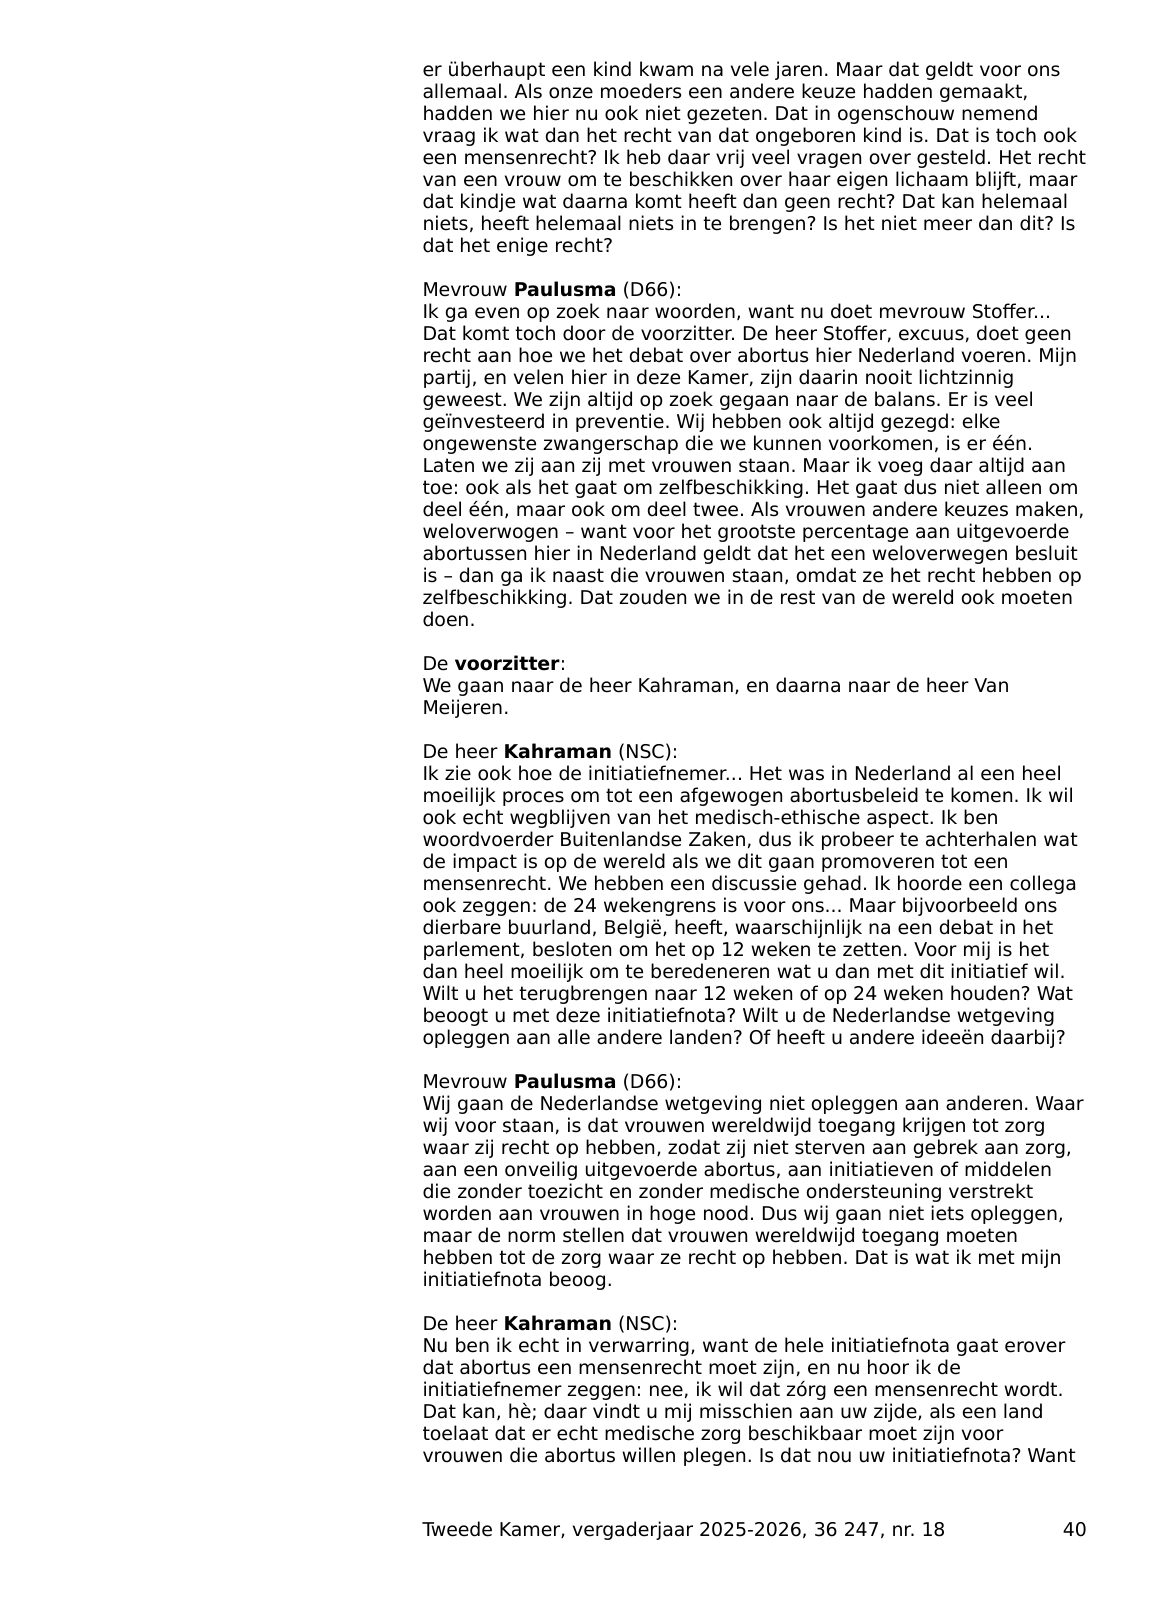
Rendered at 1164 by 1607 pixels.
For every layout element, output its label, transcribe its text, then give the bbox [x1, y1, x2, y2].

text Ik zie ook hoe de initiatiefnemer... Het was in Nederland al een heel moeilijk proces om tot een afgewogen abortusbeleid te komen. Ik wil ook echt wegblijven van het medisch-ethische aspect. Ik ben woordvoerder Buitenlandse Zaken, dus ik probeer te achterhalen wat de impact is op de wereld als we dit gaan promoveren tot een mensenrecht. We hebben een discussie gehad. Ik hoorde een collega ook zeggen: de 24 wekengrens is voor ons... Maar bijvoorbeeld ons dierbare buurland, België, heeft, waarschijnlijk na een debat in het parlement, besloten om het op 12 weken te zetten. Voor mij is het dan heel moeilijk om te beredeneren wat u dan met dit initiatief wil. Wilt u het terugbrengen naar 12 weken of op 24 weken houden? Wat beoogt u met deze initiatiefnota? Wilt u de Nederlandse wetgeving opleggen aan alle andere landen? Of heeft u andere ideeën daarbij? [422, 763, 1087, 1049]
text De voorzitter: [422, 653, 1087, 675]
text Mevrouw Paulusma (D66): [422, 279, 1087, 301]
text er überhaupt een kind kwam na vele jaren. Maar dat geldt voor ons allemaal. Als onze moeders een andere keuze hadden gemaakt, hadden we hier nu ook niet gezeten. Dat in ogenschouw nemend vraag ik wat dan het recht van dat ongeboren kind is. Dat is toch ook een mensenrecht? Ik heb daar vrij veel vragen over gesteld. Het recht van een vrouw om te beschikken over haar eigen lichaam blijft, maar dat kindje wat daarna komt heeft dan geen recht? Dat kan helemaal niets, heeft helemaal niets in te brengen? Is het niet meer dan dit? Is dat het enige recht? [422, 59, 1087, 257]
text We gaan naar de heer Kahraman, en daarna naar de heer Van Meijeren. [422, 675, 1087, 719]
text Nu ben ik echt in verwarring, want de hele initiatiefnota gaat erover dat abortus een mensenrecht moet zijn, en nu hoor ik de initiatiefnemer zeggen: nee, ik wil dat zórg een mensenrecht wordt. Dat kan, hè; daar vindt u mij misschien aan uw zijde, als een land toelaat dat er echt medische zorg beschikbaar moet zijn voor vrouwen die abortus willen plegen. Is dat nou uw initiatiefnota? Want [422, 1335, 1087, 1467]
text Mevrouw Paulusma (D66): [422, 1071, 1087, 1093]
text Wij gaan de Nederlandse wetgeving niet opleggen aan anderen. Waar wij voor staan, is dat vrouwen wereldwijd toegang krijgen tot zorg waar zij recht op hebben, zodat zij niet sterven aan gebrek aan zorg, aan een onveilig uitgevoerde abortus, aan initiatieven of middelen die zonder toezicht en zonder medische ondersteuning verstrekt worden aan vrouwen in hoge nood. Dus wij gaan niet iets opleggen, maar de norm stellen dat vrouwen wereldwijd toegang moeten hebben tot de zorg waar ze recht op hebben. Dat is wat ik met mijn initiatiefnota beoog. [422, 1093, 1087, 1291]
text Ik ga even op zoek naar woorden, want nu doet mevrouw Stoffer... Dat komt toch door de voorzitter. De heer Stoffer, excuus, doet geen recht aan hoe we het debat over abortus hier Nederland voeren. Mijn partij, en velen hier in deze Kamer, zijn daarin nooit lichtzinnig geweest. We zijn altijd op zoek gegaan naar de balans. Er is veel geïnvesteerd in preventie. Wij hebben ook altijd gezegd: elke ongewenste zwangerschap die we kunnen voorkomen, is er één. Laten we zij aan zij met vrouwen staan. Maar ik voeg daar altijd aan toe: ook als het gaat om zelfbeschikking. Het gaat dus niet alleen om deel één, maar ook om deel twee. Als vrouwen andere keuzes maken, weloverwogen – want voor het grootste percentage aan uitgevoerde abortussen hier in Nederland geldt dat het een weloverwegen besluit is – dan ga ik naast die vrouwen staan, omdat ze het recht hebben op zelfbeschikking. Dat zouden we in de rest van de wereld ook moeten doen. [422, 301, 1087, 631]
text De heer Kahraman (NSC): [422, 741, 1087, 763]
text De heer Kahraman (NSC): [422, 1313, 1087, 1335]
